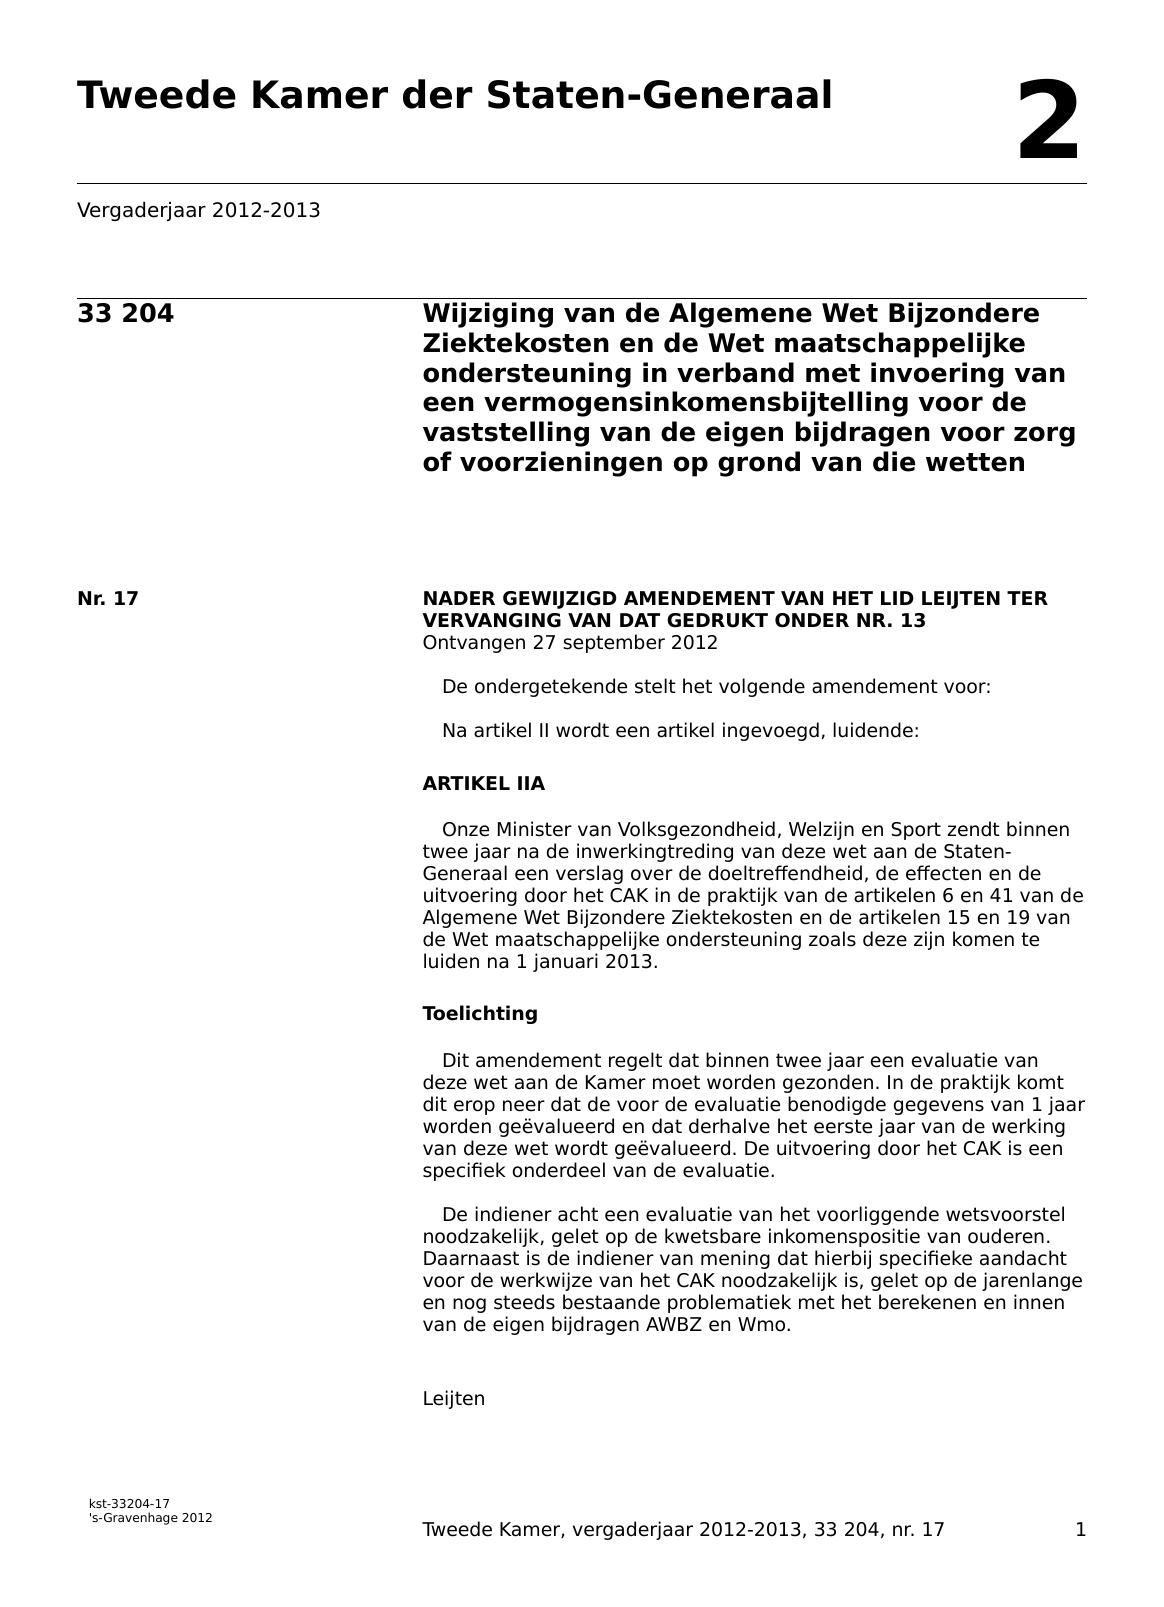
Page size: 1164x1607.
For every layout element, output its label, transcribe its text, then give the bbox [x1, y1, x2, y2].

text De ondergetekende stelt het volgende amendement voor: [422, 676, 1087, 698]
text Leijten [422, 1366, 1087, 1410]
text kst-33204-17 [88, 1497, 323, 1511]
subtitle 33 204 Wijziging van de Algemene Wet Bijzondere Ziektekosten en de Wet maatschappelijke ondersteuning in verband met invoering van een vermogensinkomensbijtelling voor de vaststelling van de eigen bijdragen voor zorg of voorzieningen op grond van die wetten [77, 299, 1087, 477]
subtitle ARTIKEL IIA [422, 772, 1087, 794]
table_header 2 [886, 59, 1087, 183]
text Na artikel II wordt een artikel ingevoegd, luidende: [422, 720, 1087, 742]
text De indiener acht een evaluatie van het voorliggende wetsvoorstel noodzakelijk, gelet op de kwetsbare inkomenspositie van ouderen. Daarnaast is de indiener van mening dat hierbij specifieke aandacht voor de werkwijze van het CAK noodzakelijk is, gelet op de jarenlange en nog steeds bestaande problematiek met het berekenen en innen van de eigen bijdragen AWBZ en Wmo. [422, 1204, 1087, 1336]
text Dit amendement regelt dat binnen twee jaar een evaluatie van deze wet aan de Kamer moet worden gezonden. In de praktijk komt dit erop neer dat de voor de evaluatie benodigde gegevens van 1 jaar worden geëvalueerd en dat derhalve het eerste jaar van de werking van deze wet wordt geëvalueerd. De uitvoering door het CAK is een specifiek onderdeel van de evaluatie. [422, 1050, 1087, 1182]
subtitle Nr. 17 NADER GEWIJZIGD AMENDEMENT VAN HET LID LEIJTEN TER VERVANGING VAN DAT GEDRUKT ONDER NR. 13 [77, 588, 1087, 632]
text Onze Minister van Volksgezondheid, Welzijn en Sport zendt binnen twee jaar na de inwerkingtreding van deze wet aan de Staten-Generaal een verslag over de doeltreffendheid, de effecten en de uitvoering door het CAK in de praktijk van de artikelen 6 en 41 van de Algemene Wet Bijzondere Ziektekosten en de artikelen 15 en 19 van de Wet maatschappelijke ondersteuning zoals deze zijn komen te luiden na 1 januari 2013. [422, 819, 1087, 973]
subtitle Toelichting [422, 1003, 1087, 1025]
table_header Tweede Kamer der Staten-Generaal [77, 59, 886, 183]
text Ontvangen 27 september 2012 [422, 632, 1087, 654]
text 's-Gravenhage 2012 [88, 1511, 323, 1525]
table_cell Vergaderjaar 2012-2013 [77, 184, 1087, 298]
